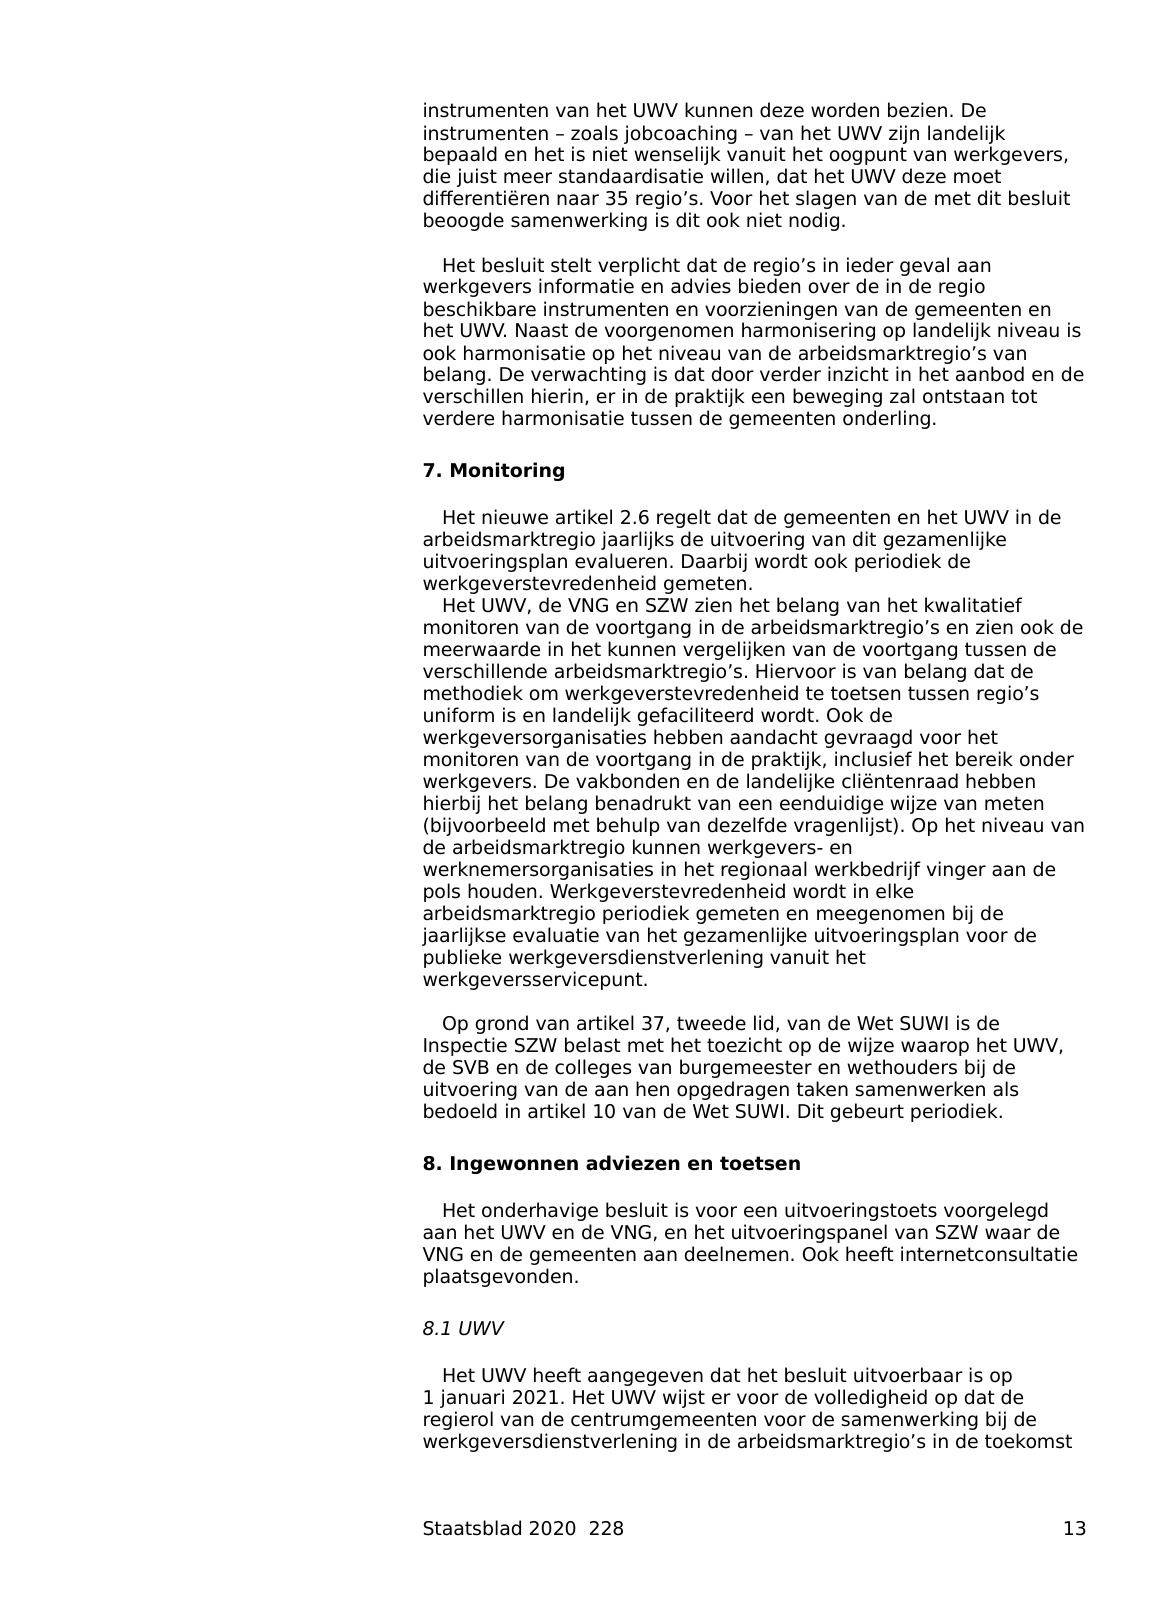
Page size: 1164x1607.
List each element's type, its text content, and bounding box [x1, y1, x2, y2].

text Het UWV heeft aangegeven dat het besluit uitvoerbaar is op 1 januari 2021. Het UWV wijst er voor de volledigheid op dat de regierol van de centrumgemeenten voor de samenwerking bij de werkgeversdienstverlening in de arbeidsmarktregio’s in de toekomst [422, 1365, 1087, 1453]
text Het UWV, de VNG en SZW zien het belang van het kwalitatief monitoren van de voortgang in de arbeidsmarktregio’s en zien ook de meerwaarde in het kunnen vergelijken van de voortgang tussen de verschillende arbeidsmarktregio’s. Hiervoor is van belang dat de methodiek om werkgeverstevredenheid te toetsen tussen regio’s uniform is en landelijk gefaciliteerd wordt. Ook de werkgeversorganisaties hebben aandacht gevraagd voor het monitoren van de voortgang in de praktijk, inclusief het bereik onder werkgevers. De vakbonden en de landelijke cliëntenraad hebben hierbij het belang benadrukt van een eenduidige wijze van meten (bijvoorbeeld met behulp van dezelfde vragenlijst). Op het niveau van de arbeidsmarktregio kunnen werkgevers- en werknemersorganisaties in het regionaal werkbedrijf vinger aan de pols houden. Werkgeverstevredenheid wordt in elke arbeidsmarktregio periodiek gemeten en meegenomen bij de jaarlijkse evaluatie van het gezamenlijke uitvoeringsplan voor de publieke werkgeversdienstverlening vanuit het werkgeversservicepunt. [422, 595, 1087, 991]
text Het onderhavige besluit is voor een uitvoeringstoets voorgelegd aan het UWV en de VNG, en het uitvoeringspanel van SZW waar de VNG en de gemeenten aan deelnemen. Ook heeft internetconsultatie plaatsgevonden. [422, 1200, 1087, 1288]
subtitle 7. Monitoring [422, 460, 1087, 482]
text instrumenten van het UWV kunnen deze worden bezien. De instrumenten – zoals jobcoaching – van het UWV zijn landelijk bepaald en het is niet wenselijk vanuit het oogpunt van werkgevers, die juist meer standaardisatie willen, dat het UWV deze moet differentiëren naar 35 regio’s. Voor het slagen van de met dit besluit beoogde samenwerking is dit ook niet nodig. [422, 100, 1087, 232]
subtitle 8.1 UWV [422, 1318, 1087, 1340]
text Op grond van artikel 37, tweede lid, van de Wet SUWI is de Inspectie SZW belast met het toezicht op de wijze waarop het UWV, de SVB en de colleges van burgemeester en wethouders bij de uitvoering van de aan hen opgedragen taken samenwerken als bedoeld in artikel 10 van de Wet SUWI. Dit gebeurt periodiek. [422, 1013, 1087, 1123]
text Het besluit stelt verplicht dat de regio’s in ieder geval aan werkgevers informatie en advies bieden over de in de regio beschikbare instrumenten en voorzieningen van de gemeenten en het UWV. Naast de voorgenomen harmonisering op landelijk niveau is ook harmonisatie op het niveau van de arbeidsmarktregio’s van belang. De verwachting is dat door verder inzicht in het aanbod en de verschillen hierin, er in de praktijk een beweging zal ontstaan tot verdere harmonisatie tussen de gemeenten onderling. [422, 254, 1087, 430]
text Het nieuwe artikel 2.6 regelt dat de gemeenten en het UWV in de arbeidsmarktregio jaarlijks de uitvoering van dit gezamenlijke uitvoeringsplan evalueren. Daarbij wordt ook periodiek de werkgeverstevredenheid gemeten. [422, 507, 1087, 595]
subtitle 8. Ingewonnen adviezen en toetsen [422, 1153, 1087, 1175]
